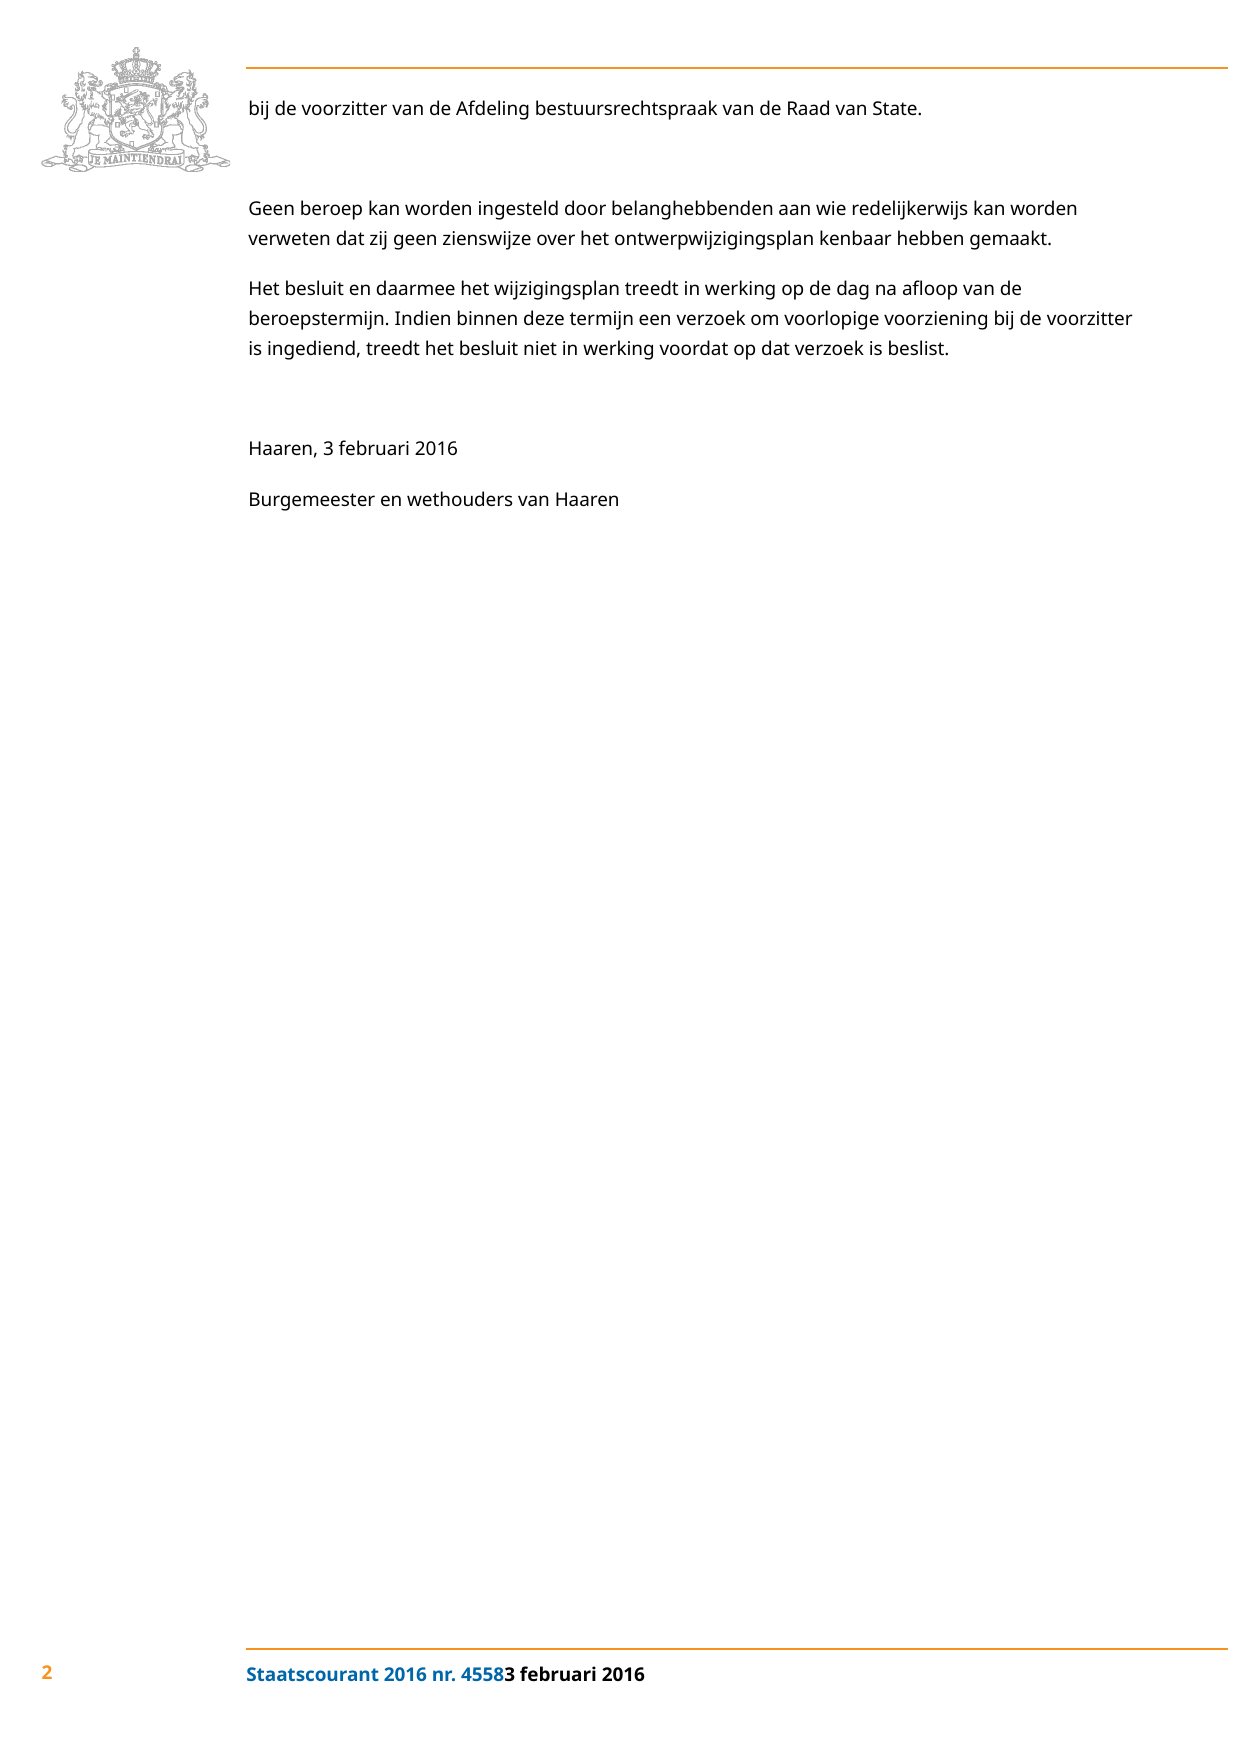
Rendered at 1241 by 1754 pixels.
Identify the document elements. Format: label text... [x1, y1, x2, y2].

text Burgemeester en wethouders van Haaren [248, 486, 1152, 512]
text bij de voorzitter van de Afdeling bestuursrechtspraak van de Raad van State. [248, 95, 1152, 121]
text Haaren, 3 februari 2016 [248, 436, 1152, 461]
picture [41, 47, 231, 172]
text Geen beroep kan worden ingesteld door belanghebbenden aan wie redelijkerwijs kan worden verweten dat zij geen zienswijze over het ontwerpwijzigingsplan kenbaar hebben gemaakt. [248, 196, 1152, 251]
text Het besluit en daarmee het wijzigingsplan treedt in werking op de dag na afloop van de beroepstermijn. Indien binnen deze termijn een verzoek om voorlopige voorziening bij de voorzitter is ingediend, treedt het besluit niet in werking voordat op dat verzoek is beslist. [248, 276, 1152, 361]
